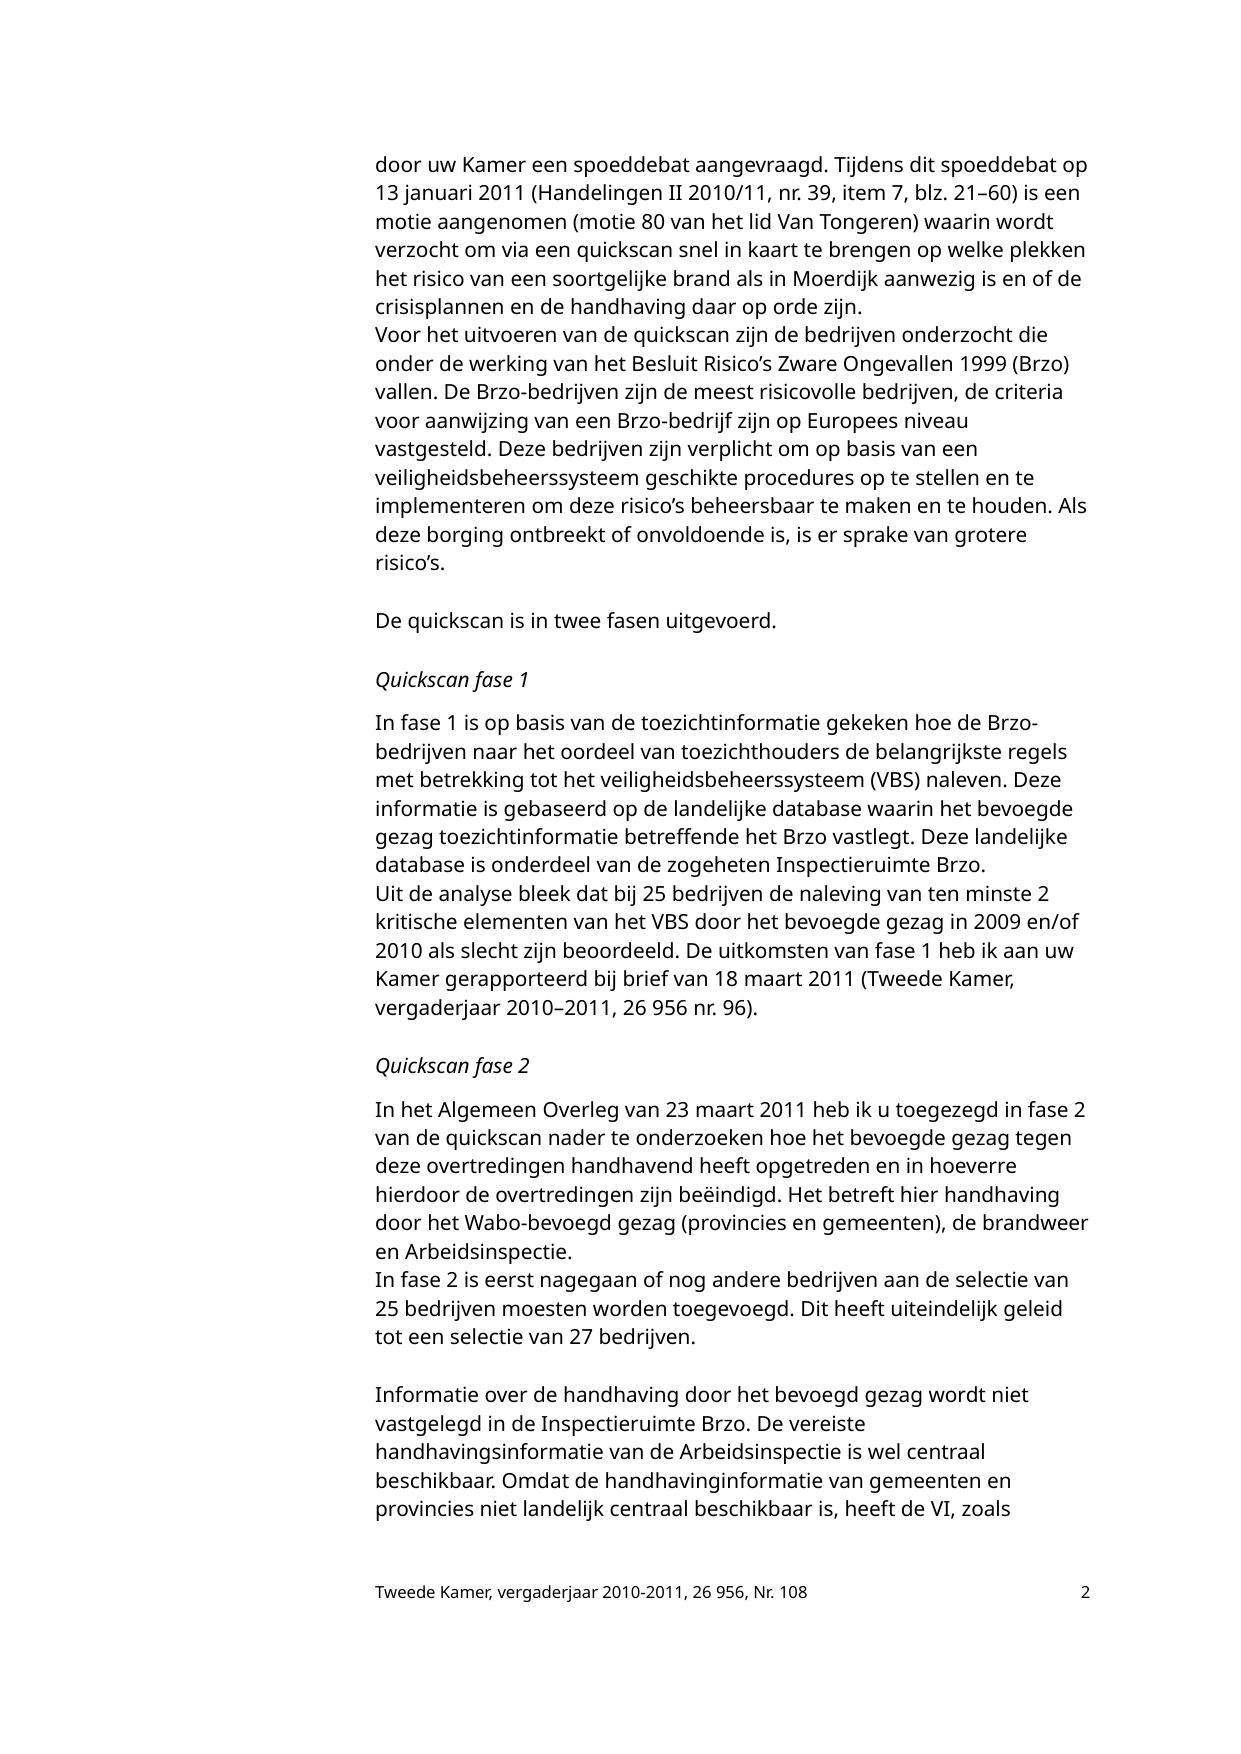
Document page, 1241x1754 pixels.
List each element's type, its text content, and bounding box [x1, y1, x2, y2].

text In fase 1 is op basis van de toezichtinformatie gekeken hoe de Brzo-bedrijven naar het oordeel van toezichthouders de belangrijkste regels met betrekking tot het veiligheidsbeheerssysteem (VBS) naleven. Deze informatie is gebaseerd op de landelijke database waarin het bevoegde gezag toezichtinformatie betreffende het Brzo vastlegt. Deze landelijke database is onderdeel van de zogeheten Inspectieruimte Brzo. [375, 708, 1090, 879]
text In het Algemeen Overleg van 23 maart 2011 heb ik u toegezegd in fase 2 van de quickscan nader te onderzoeken hoe het bevoegde gezag tegen deze overtredingen handhavend heeft opgetreden en in hoeverre hierdoor de overtredingen zijn beëindigd. Het betreft hier handhaving door het Wabo-bevoegd gezag (provincies en gemeenten), de brandweer en Arbeidsinspectie. [375, 1095, 1090, 1265]
text In fase 2 is eerst nagegaan of nog andere bedrijven aan de selectie van 25 bedrijven moesten worden toegevoegd. Dit heeft uiteindelijk geleid tot een selectie van 27 bedrijven. [375, 1265, 1090, 1351]
text Voor het uitvoeren van de quickscan zijn de bedrijven onderzocht die onder de werking van het Besluit Risico’s Zware Ongevallen 1999 (Brzo) vallen. De Brzo-bedrijven zijn de meest risicovolle bedrijven, de criteria voor aanwijzing van een Brzo-bedrijf zijn op Europees niveau vastgesteld. Deze bedrijven zijn verplicht om op basis van een veiligheidsbeheerssysteem geschikte procedures op te stellen en te implementeren om deze risico’s beheersbaar te maken en te houden. Als deze borging ontbreekt of onvoldoende is, is er sprake van grotere risico’s. [375, 321, 1090, 577]
text Uit de analyse bleek dat bij 25 bedrijven de naleving van ten minste 2 kritische elementen van het VBS door het bevoegde gezag in 2009 en/of 2010 als slecht zijn beoordeeld. De uitkomsten van fase 1 heb ik aan uw Kamer gerapporteerd bij brief van 18 maart 2011 (Tweede Kamer, vergaderjaar 2010–2011, 26 956 nr. 96). [375, 879, 1090, 1021]
text De quickscan is in twee fasen uitgevoerd. [375, 607, 1090, 635]
text Informatie over de handhaving door het bevoegd gezag wordt niet vastgelegd in de Inspectieruimte Brzo. De vereiste handhavingsinformatie van de Arbeidsinspectie is wel centraal beschikbaar. Omdat de handhavinginformatie van gemeenten en provincies niet landelijk centraal beschikbaar is, heeft de VI, zoals [375, 1381, 1090, 1523]
text door uw Kamer een spoeddebat aangevraagd. Tijdens dit spoeddebat op 13 januari 2011 (Handelingen II 2010/11, nr. 39, item 7, blz. 21–60) is een motie aangenomen (motie 80 van het lid Van Tongeren) waarin wordt verzocht om via een quickscan snel in kaart te brengen op welke plekken het risico van een soortgelijke brand als in Moerdijk aanwezig is en of de crisisplannen en de handhaving daar op orde zijn. [375, 150, 1090, 321]
text Quickscan fase 2 [375, 1051, 1090, 1080]
text Quickscan fase 1 [375, 665, 1090, 693]
